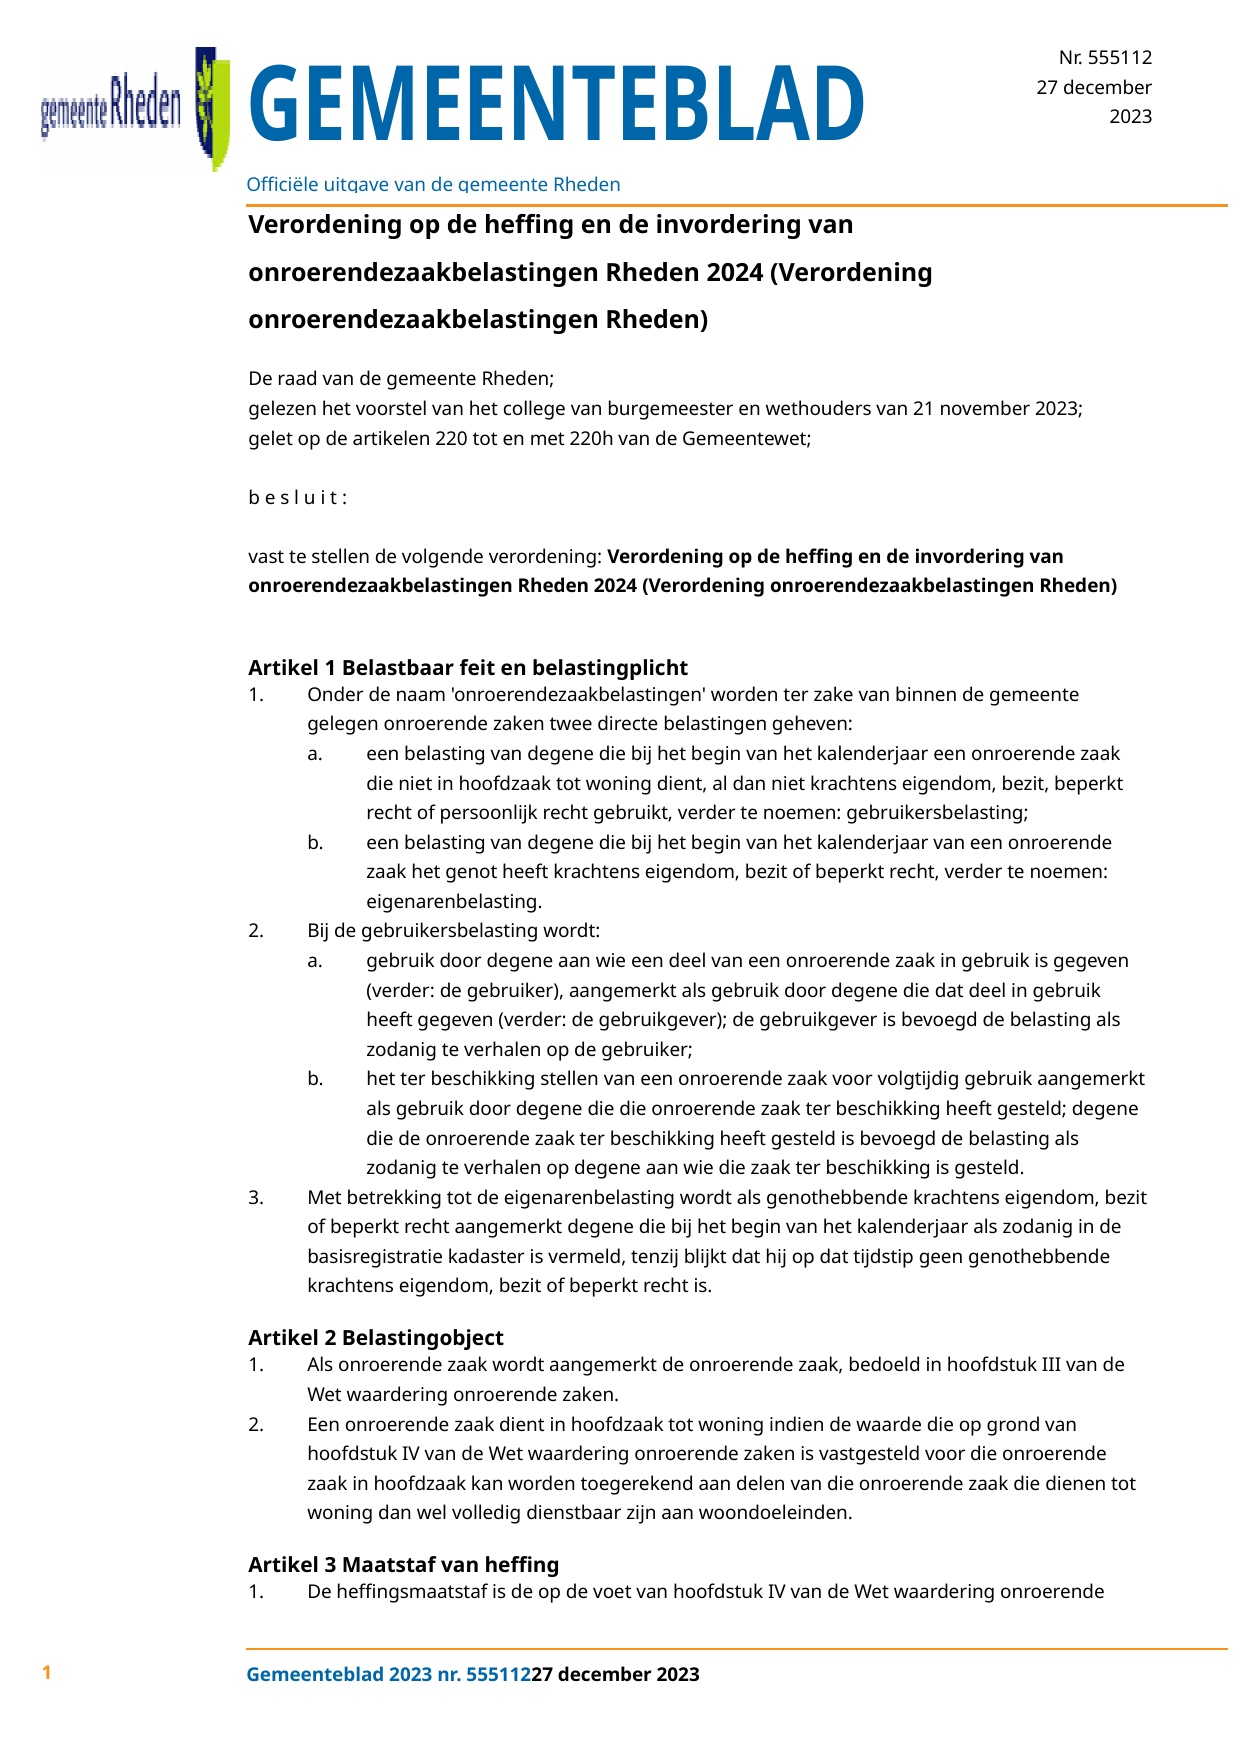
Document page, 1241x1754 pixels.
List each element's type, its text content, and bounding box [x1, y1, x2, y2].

list Met betrekking tot de eigenarenbelasting wordt als genothebbende krachtens eigendom, bezit of beperkt recht aangemerkt degene die bij het begin van het kalenderjaar als zodanig in de basisregistratie kadaster is vermeld, tenzij blijkt dat hij op dat tijdstip geen genothebbende krachtens eigendom, bezit of beperkt recht is. [248, 1184, 1152, 1298]
list Onder de naam 'onroerendezaakbelastingen' worden ter zake van binnen de gemeente gelegen onroerende zaken twee directe belastingen geheven: [248, 681, 1152, 736]
list een belasting van degene die bij het begin van het kalenderjaar van een onroerende zaak het genot heeft krachtens eigendom, bezit of beperkt recht, verder te noemen: eigenarenbelasting. [307, 829, 1152, 914]
list het ter beschikking stellen van een onroerende zaak voor volgtijdig gebruik aangemerkt als gebruik door degene die die onroerende zaak ter beschikking heeft gesteld; degene die de onroerende zaak ter beschikking heeft gesteld is bevoegd de belasting als zodanig te verhalen op degene aan wie die zaak ter beschikking is gesteld. [307, 1066, 1152, 1180]
list De heffingsmaatstaf is de op de voet van hoofdstuk IV van de Wet waardering onroerende [248, 1578, 1152, 1604]
text gelezen het voorstel van het college van burgemeester en wethouders van 21 november 2023; [248, 395, 1152, 421]
list Bij de gebruikersbelasting wordt: [248, 918, 1152, 943]
list Als onroerende zaak wordt aangemerkt de onroerende zaak, bedoeld in hoofdstuk III van de Wet waardering onroerende zaken. [248, 1352, 1152, 1407]
text Artikel 1 Belastbaar feit en belastingplicht [248, 653, 1152, 681]
text Artikel 2 Belastingobject [248, 1323, 1152, 1352]
text gelet op de artikelen 220 tot en met 220h van de Gemeentewet; [248, 425, 1152, 450]
list een belasting van degene die bij het begin van het kalenderjaar een onroerende zaak die niet in hoofdzaak tot woning dient, al dan niet krachtens eigendom, bezit, beperkt recht of persoonlijk recht gebruikt, verder te noemen: gebruikersbelasting; [307, 740, 1152, 825]
picture [41, 47, 231, 172]
list Een onroerende zaak dient in hoofdzaak tot woning indien de waarde die op grond van hoofdstuk IV van de Wet waardering onroerende zaken is vastgesteld voor die onroerende zaak in hoofdzaak kan worden toegerekend aan delen van die onroerende zaak die dienen tot woning dan wel volledig dienstbaar zijn aan woondoeleinden. [248, 1411, 1152, 1525]
text vast te stellen de volgende verordening: Verordening op de heffing en de invordering van onroerendezaakbelastingen Rheden 2024 (Verordening onroerendezaakbelastingen Rheden) [248, 543, 1152, 598]
text b e s l u i t : [248, 484, 1152, 509]
text De raad van de gemeente Rheden; [248, 366, 1152, 391]
list gebruik door degene aan wie een deel van een onroerende zaak in gebruik is gegeven (verder: de gebruiker), aangemerkt als gebruik door degene die dat deel in gebruik heeft gegeven (verder: de gebruikgever); de gebruikgever is bevoegd de belasting als zodanig te verhalen op de gebruiker; [307, 947, 1152, 1062]
text Artikel 3 Maatstaf van heffing [248, 1550, 1152, 1578]
text Verordening op de heffing en de invordering van onroerendezaakbelastingen Rheden 2024 (Verordening onroerendezaakbelastingen Rheden) [248, 207, 1152, 336]
